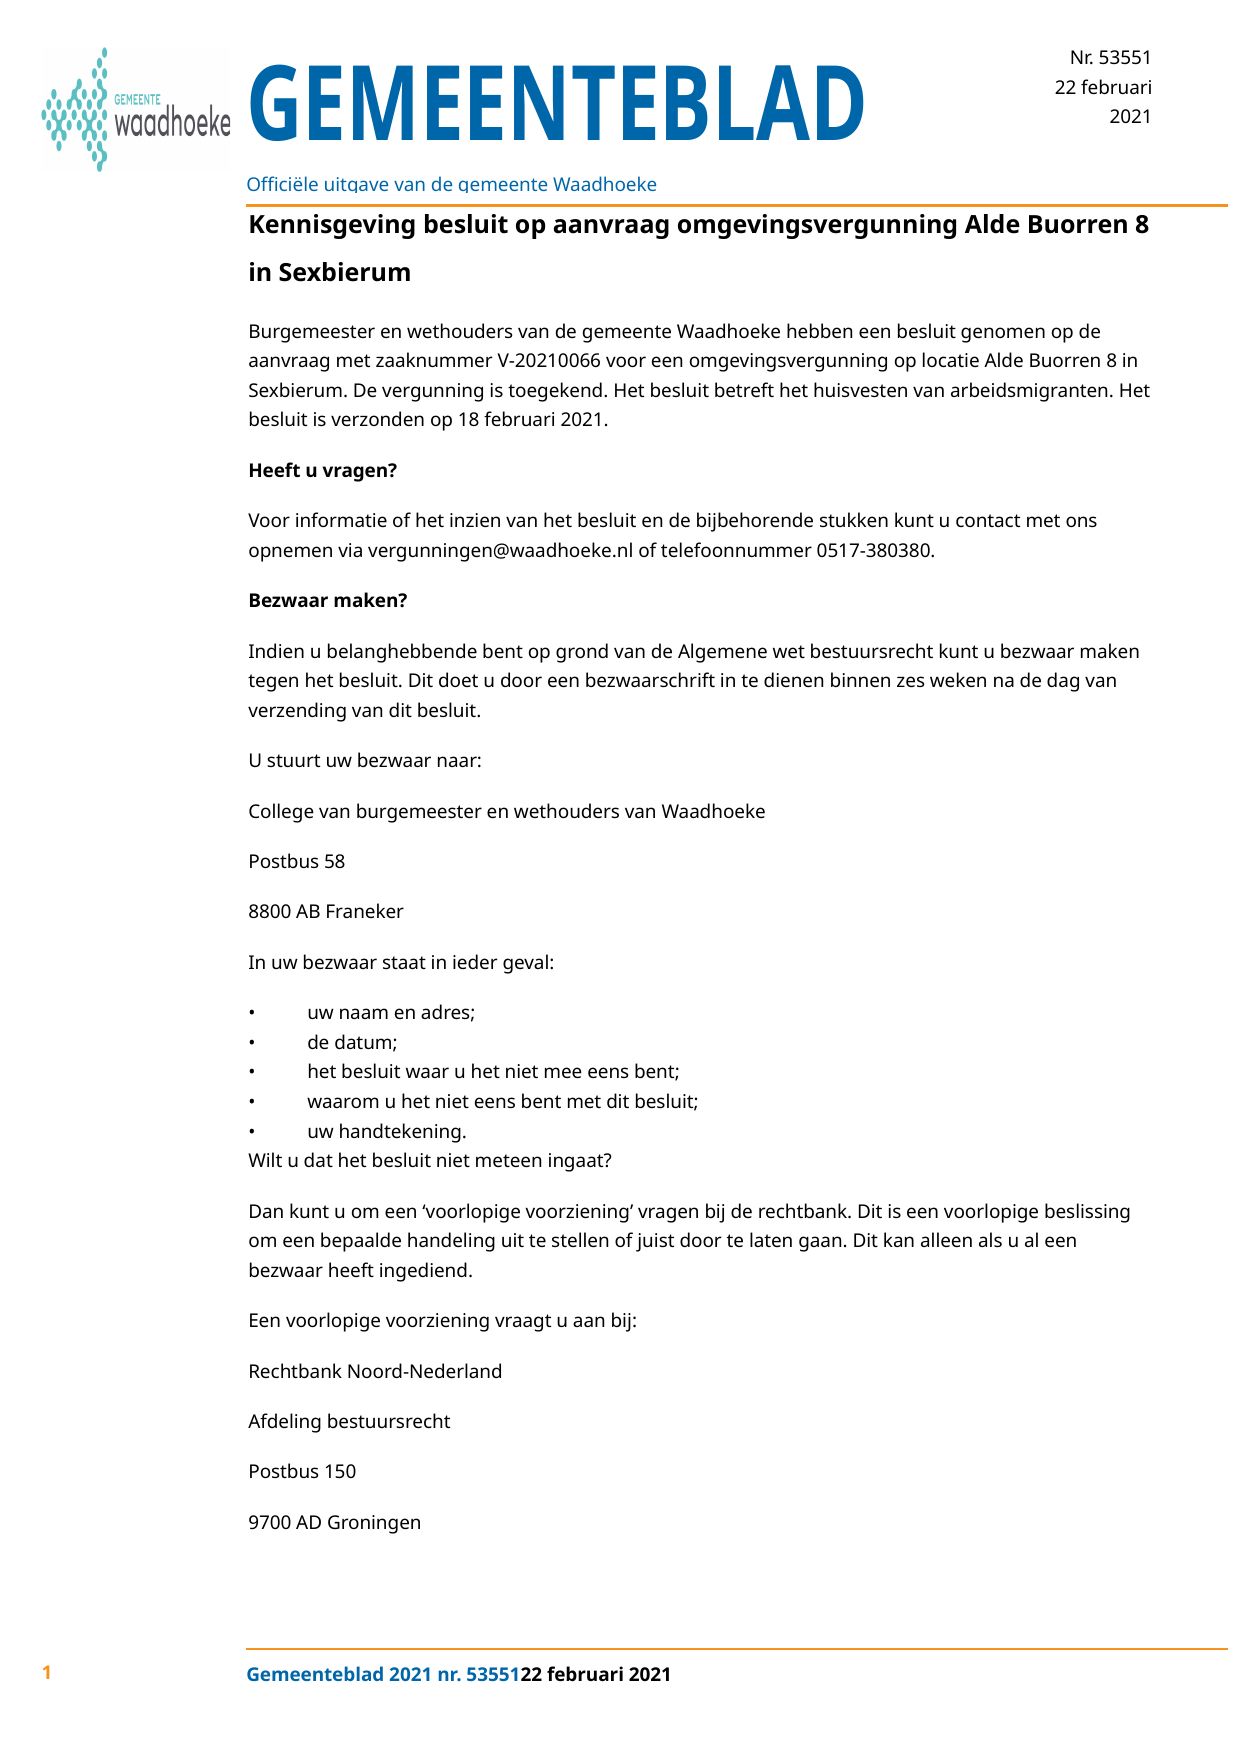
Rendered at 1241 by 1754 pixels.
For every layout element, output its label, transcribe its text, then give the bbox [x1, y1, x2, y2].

text Postbus 150 [248, 1459, 1152, 1484]
text U stuurt uw bezwaar naar: [248, 747, 1152, 773]
list uw handtekening. [248, 1118, 1152, 1144]
text Afdeling bestuursrecht [248, 1408, 1152, 1434]
list waarom u het niet eens bent met dit besluit; [248, 1088, 1152, 1114]
text Rechtbank Noord-Nederland [248, 1358, 1152, 1384]
picture [41, 47, 231, 172]
text Voor informatie of het inzien van het besluit en de bijbehorende stukken kunt u contact met ons opnemen via vergunningen@waadhoeke.nl of telefoonnummer 0517-380380. [248, 507, 1152, 563]
list de datum; [248, 1029, 1152, 1055]
text In uw bezwaar staat in ieder geval: [248, 949, 1152, 975]
text Bezwaar maken? [248, 587, 1152, 613]
text Heeft u vragen? [248, 457, 1152, 483]
text Burgemeester en wethouders van de gemeente Waadhoeke hebben een besluit genomen op de aanvraag met zaaknummer V-20210066 voor een omgevingsvergunning op locatie Alde Buorren 8 in Sexbierum. De vergunning is toegekend. Het besluit betreft het huisvesten van arbeidsmigranten. Het besluit is verzonden op 18 februari 2021. [248, 318, 1152, 432]
text Indien u belanghebbende bent op grond van de Algemene wet bestuursrecht kunt u bezwaar maken tegen het besluit. Dit doet u door een bezwaarschrift in te dienen binnen zes weken na de dag van verzending van dit besluit. [248, 638, 1152, 723]
list uw naam en adres; [248, 999, 1152, 1025]
text 9700 AD Groningen [248, 1509, 1152, 1535]
text Een voorlopige voorziening vraagt u aan bij: [248, 1307, 1152, 1333]
list het besluit waar u het niet mee eens bent; [248, 1059, 1152, 1084]
text Wilt u dat het besluit niet meteen ingaat? [248, 1147, 1152, 1173]
text Kennisgeving besluit op aanvraag omgevingsvergunning Alde Buorren 8 in Sexbierum [248, 207, 1152, 288]
text College van burgemeester en wethouders van Waadhoeke [248, 798, 1152, 824]
text Postbus 58 [248, 848, 1152, 874]
text Dan kunt u om een ‘voorlopige voorziening’ vragen bij de rechtbank. Dit is een voorlopige beslissing om een bepaalde handeling uit te stellen of juist door te laten gaan. Dit kan alleen als u al een bezwaar heeft ingediend. [248, 1198, 1152, 1283]
text 8800 AB Franeker [248, 899, 1152, 924]
